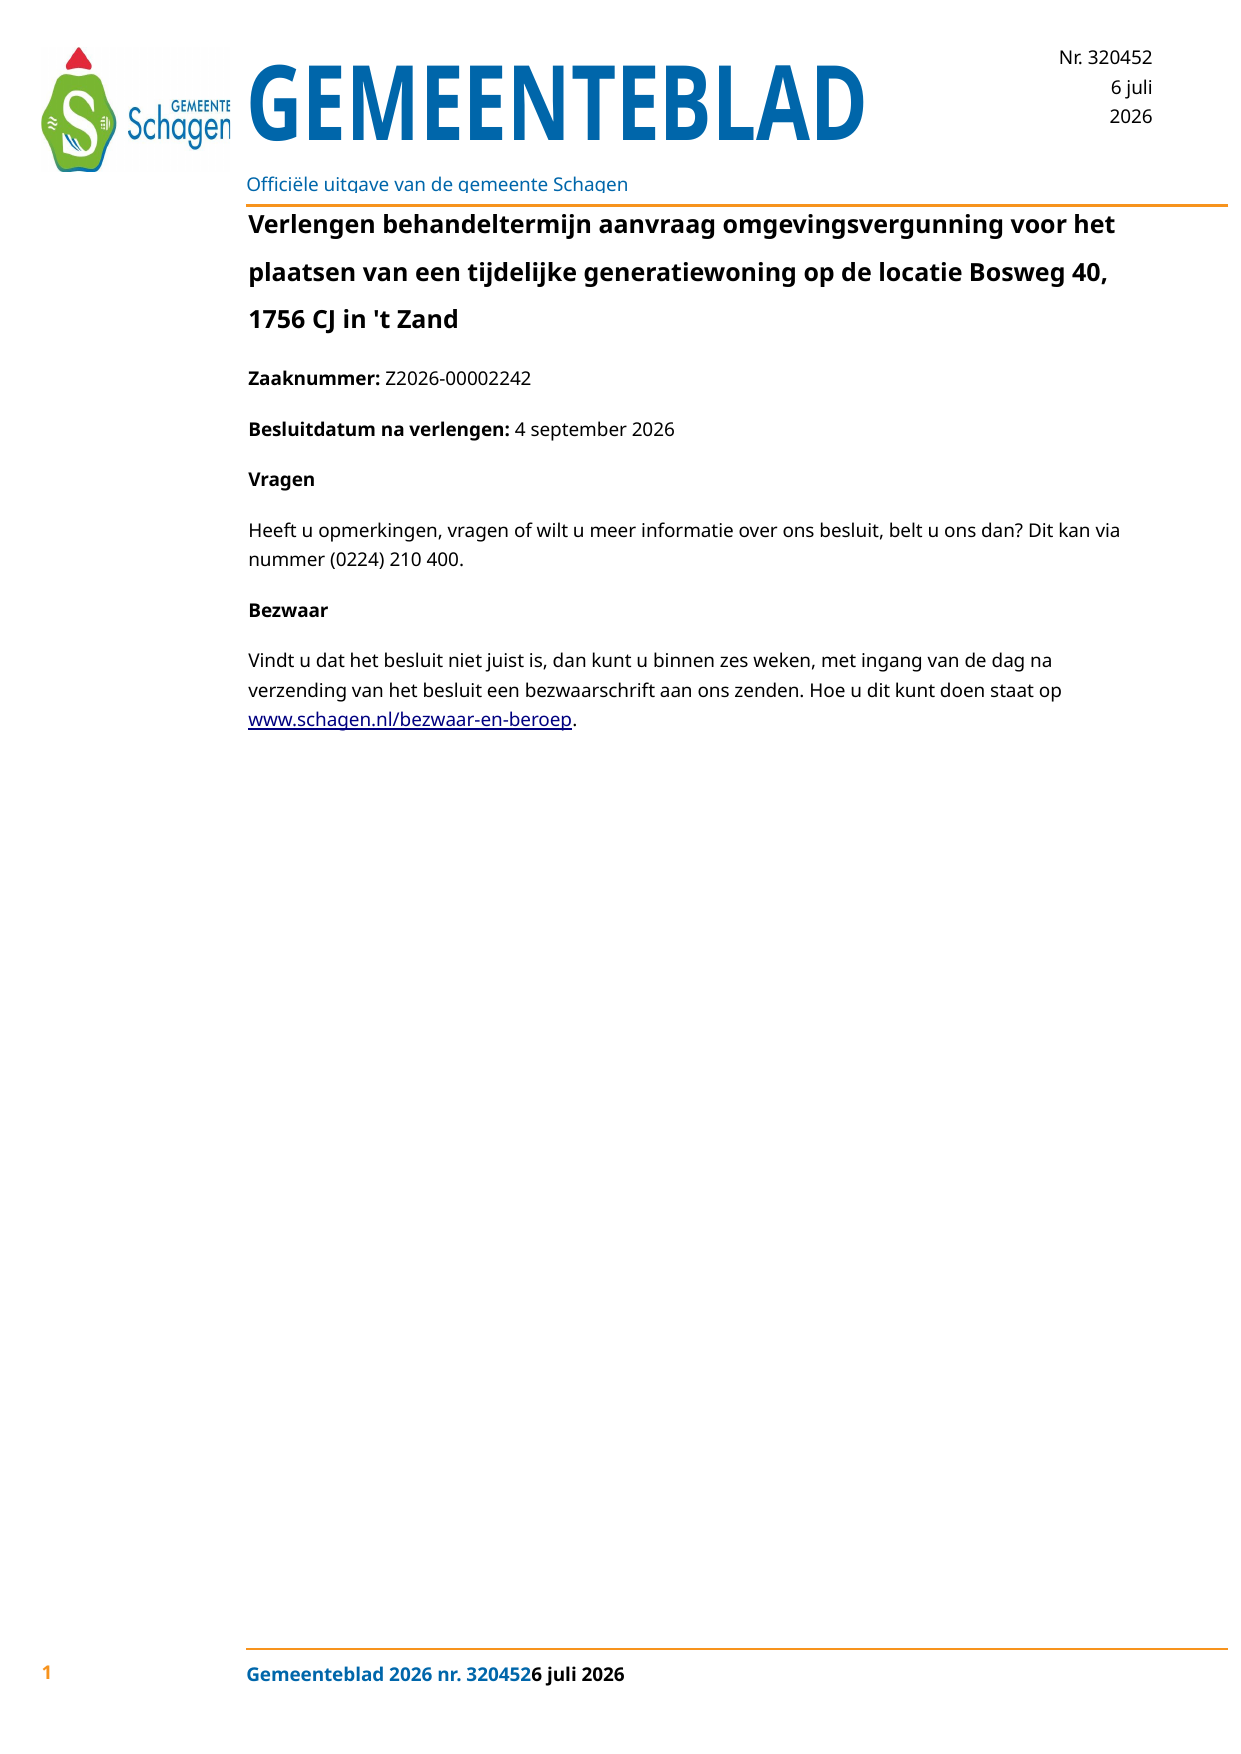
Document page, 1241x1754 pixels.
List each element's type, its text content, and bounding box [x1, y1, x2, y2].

text Verlengen behandeltermijn aanvraag omgevingsvergunning voor het plaatsen van een tijdelijke generatiewoning op de locatie Bosweg 40, 1756 CJ in 't Zand [248, 207, 1152, 336]
text Zaaknummer: Z2026-00002242 [248, 366, 1152, 391]
text Heeft u opmerkingen, vragen of wilt u meer informatie over ons besluit, belt u ons dan? Dit kan via nummer (0224) 210 400. [248, 517, 1152, 572]
text Vindt u dat het besluit niet juist is, dan kunt u binnen zes weken, met ingang van de dag na verzending van het besluit een bezwaarschrift aan ons zenden. Hoe u dit kunt doen staat op www.schagen.nl/bezwaar-en-beroep. [248, 647, 1152, 732]
text Vragen [248, 466, 1152, 492]
picture [41, 47, 231, 172]
text Bezwaar [248, 597, 1152, 622]
text Besluitdatum na verlengen: 4 september 2026 [248, 416, 1152, 442]
